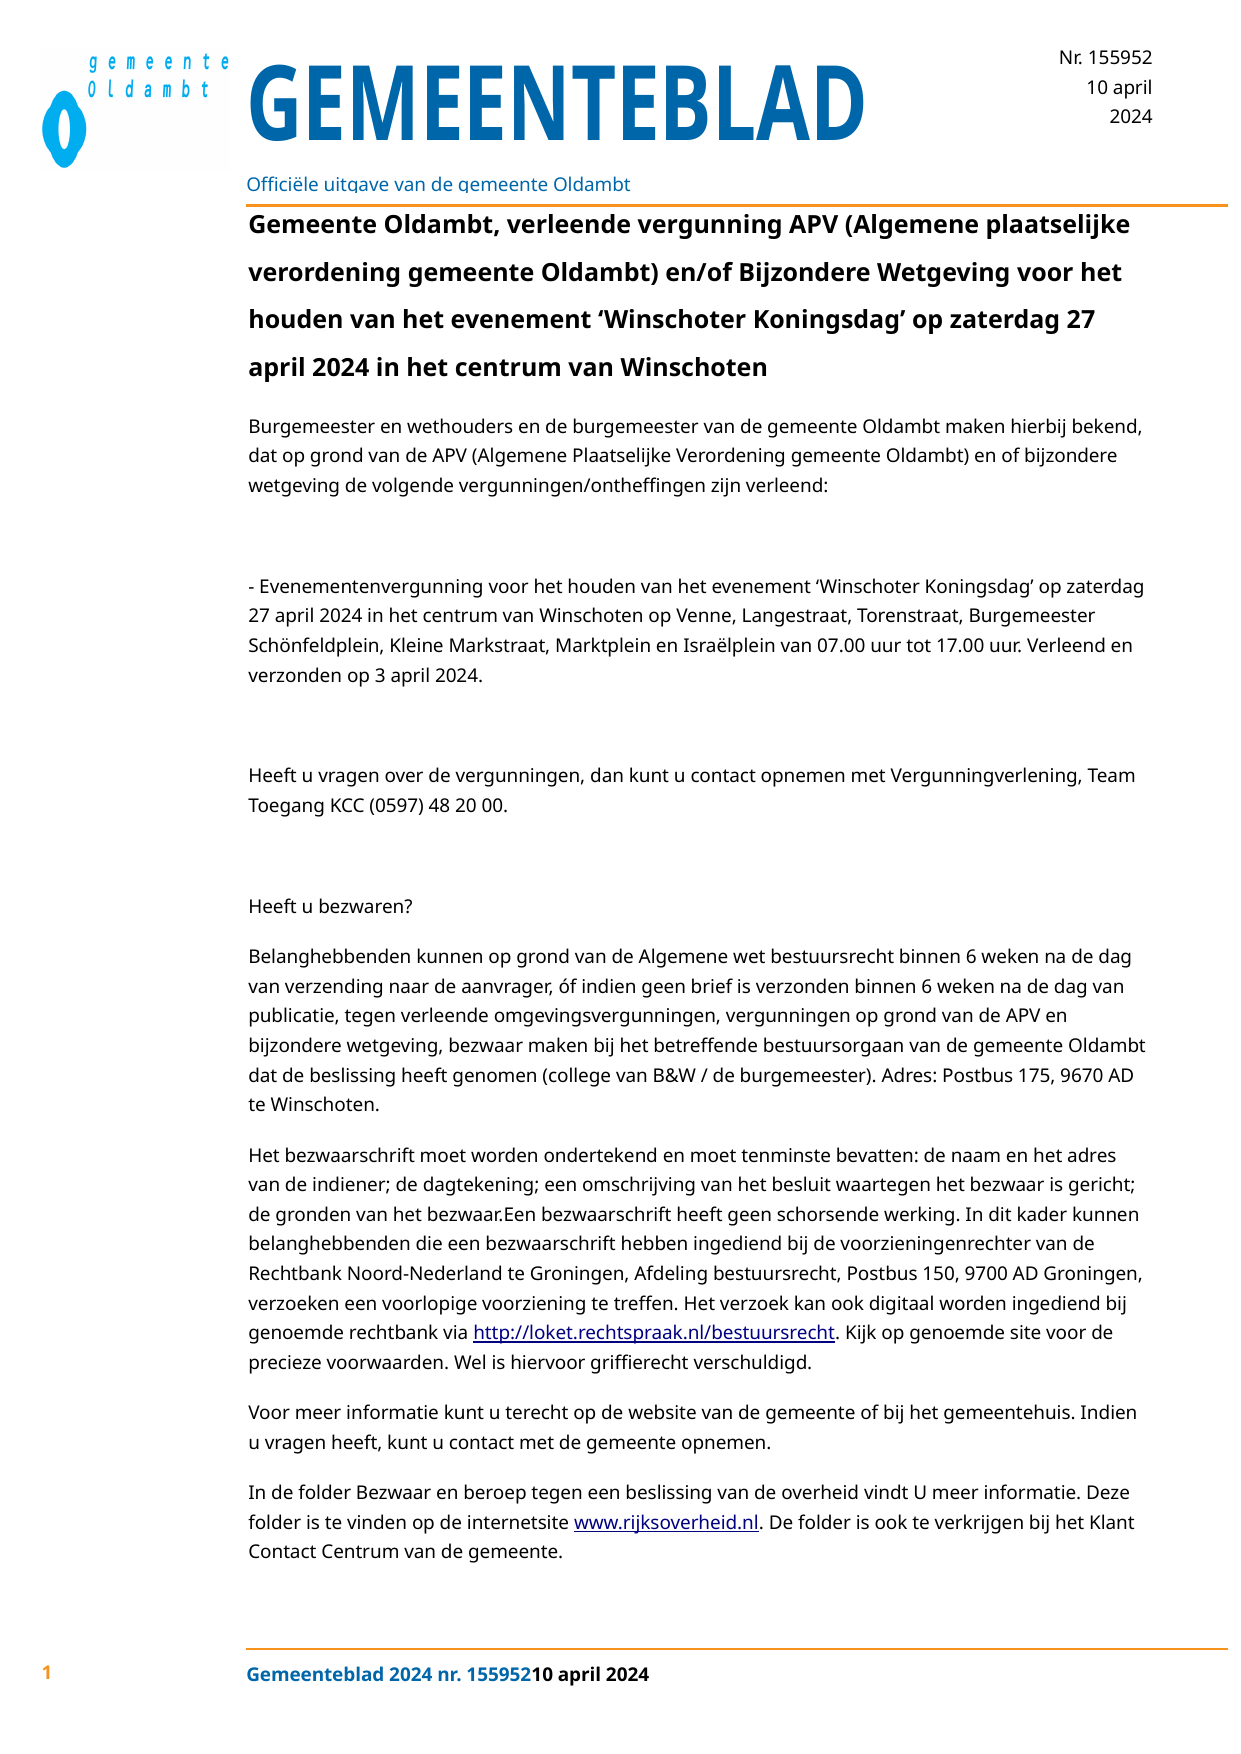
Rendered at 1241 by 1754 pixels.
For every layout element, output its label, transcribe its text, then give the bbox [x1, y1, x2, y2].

text Belanghebbenden kunnen op grond van de Algemene wet bestuursrecht binnen 6 weken na de dag van verzending naar de aanvrager, óf indien geen brief is verzonden binnen 6 weken na de dag van publicatie, tegen verleende omgevingsvergunningen, vergunningen op grond van de APV en bijzondere wetgeving, bezwaar maken bij het betreffende bestuursorgaan van de gemeente Oldambt dat de beslissing heeft genomen (college van B&W / de burgemeester). Adres: Postbus 175, 9670 AD te Winschoten. [248, 943, 1152, 1117]
text Voor meer informatie kunt u terecht op de website van de gemeente of bij het gemeentehuis. Indien u vragen heeft, kunt u contact met de gemeente opnemen. [248, 1399, 1152, 1455]
text Burgemeester en wethouders en de burgemeester van de gemeente Oldambt maken hierbij bekend, dat op grond van de APV (Algemene Plaatselijke Verordening gemeente Oldambt) en of bijzondere wetgeving de volgende vergunningen/ontheffingen zijn verleend: [248, 413, 1152, 498]
text Heeft u vragen over de vergunningen, dan kunt u contact opnemen met Vergunningverlening, Team Toegang KCC (0597) 48 20 00. [248, 763, 1152, 818]
text In de folder Bezwaar en beroep tegen een beslissing van de overheid vindt U meer informatie. Deze folder is te vinden op de internetsite www.rijksoverheid.nl. De folder is ook te verkrijgen bij het Klant Contact Centrum van de gemeente. [248, 1479, 1152, 1564]
text Het bezwaarschrift moet worden ondertekend en moet tenminste bevatten: de naam en het adres van de indiener; de dagtekening; een omschrijving van het besluit waartegen het bezwaar is gericht; de gronden van het bezwaar.Een bezwaarschrift heeft geen schorsende werking. In dit kader kunnen belanghebbenden die een bezwaarschrift hebben ingediend bij de voorzieningenrechter van de Rechtbank Noord-Nederland te Groningen, Afdeling bestuursrecht, Postbus 150, 9700 AD Groningen, verzoeken een voorlopige voorziening te treffen. Het verzoek kan ook digitaal worden ingediend bij genoemde rechtbank via http://loket.rechtspraak.nl/bestuursrecht. Kijk op genoemde site voor de precieze voorwaarden. Wel is hiervoor griffierecht verschuldigd. [248, 1142, 1152, 1375]
text - Evenementenvergunning voor het houden van het evenement ‘Winschoter Koningsdag’ op zaterdag 27 april 2024 in het centrum van Winschoten op Venne, Langestraat, Torenstraat, Burgemeester Schönfeldplein, Kleine Markstraat, Marktplein en Israëlplein van 07.00 uur tot 17.00 uur. Verleend en verzonden op 3 april 2024. [248, 573, 1152, 688]
text Gemeente Oldambt, verleende vergunning APV (Algemene plaatselijke verordening gemeente Oldambt) en/of Bijzondere Wetgeving voor het houden van het evenement ‘Winschoter Koningsdag’ op zaterdag 27 april 2024 in het centrum van Winschoten [248, 207, 1152, 384]
text Heeft u bezwaren? [248, 893, 1152, 919]
picture [41, 47, 231, 172]
